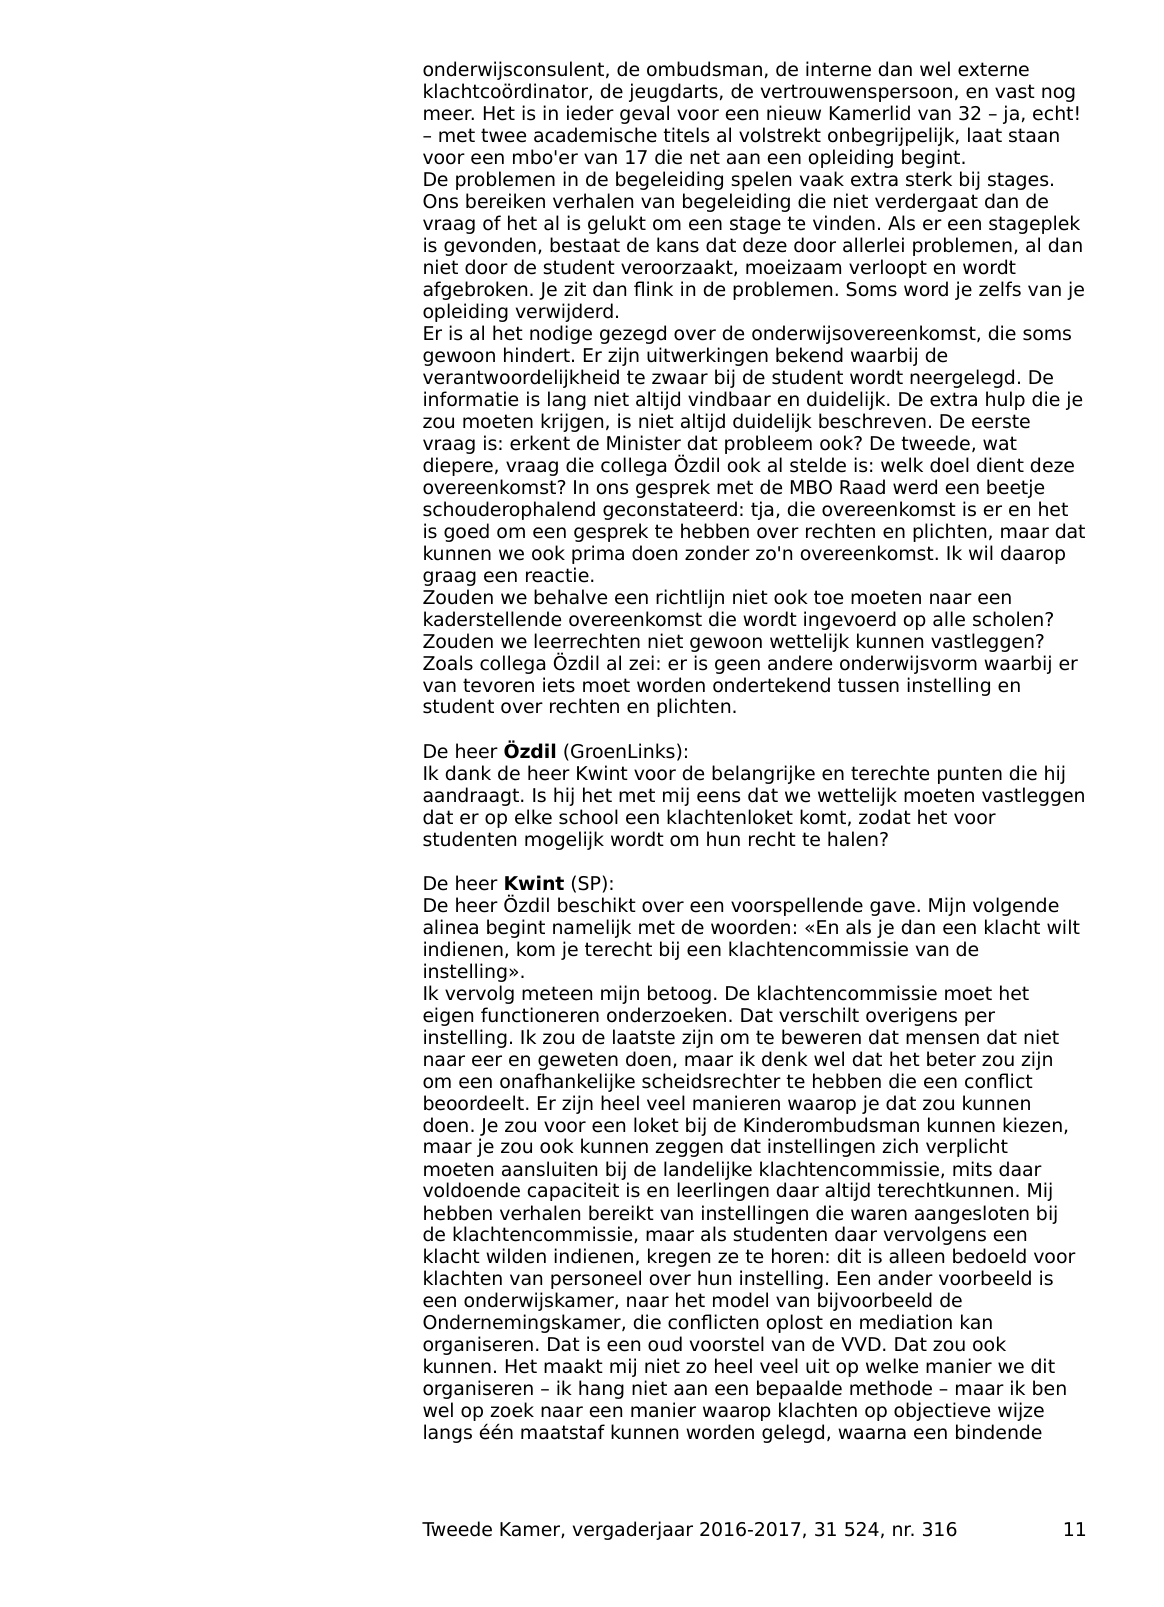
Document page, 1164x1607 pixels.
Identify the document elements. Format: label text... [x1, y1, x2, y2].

text Ik vervolg meteen mijn betoog. De klachtencommissie moet het eigen functioneren onderzoeken. Dat verschilt overigens per instelling. Ik zou de laatste zijn om te beweren dat mensen dat niet naar eer en geweten doen, maar ik denk wel dat het beter zou zijn om een onafhankelijke scheidsrechter te hebben die een conflict beoordeelt. Er zijn heel veel manieren waarop je dat zou kunnen doen. Je zou voor een loket bij de Kinderombudsman kunnen kiezen, maar je zou ook kunnen zeggen dat instellingen zich verplicht moeten aansluiten bij de landelijke klachtencommissie, mits daar voldoende capaciteit is en leerlingen daar altijd terechtkunnen. Mij hebben verhalen bereikt van instellingen die waren aangesloten bij de klachtencommissie, maar als studenten daar vervolgens een klacht wilden indienen, kregen ze te horen: dit is alleen bedoeld voor klachten van personeel over hun instelling. Een ander voorbeeld is een onderwijskamer, naar het model van bijvoorbeeld de Ondernemingskamer, die conflicten oplost en mediation kan organiseren. Dat is een oud voorstel van de VVD. Dat zou ook kunnen. Het maakt mij niet zo heel veel uit op welke manier we dit organiseren – ik hang niet aan een bepaalde methode – maar ik ben wel op zoek naar een manier waarop klachten op objectieve wijze langs één maatstaf kunnen worden gelegd, waarna een bindende [422, 983, 1087, 1444]
text Zouden we behalve een richtlijn niet ook toe moeten naar een kaderstellende overeenkomst die wordt ingevoerd op alle scholen? Zouden we leerrechten niet gewoon wettelijk kunnen vastleggen? Zoals collega Özdil al zei: er is geen andere onderwijsvorm waarbij er van tevoren iets moet worden ondertekend tussen instelling en student over rechten en plichten. [422, 587, 1087, 718]
text Er is al het nodige gezegd over de onderwijsovereenkomst, die soms gewoon hindert. Er zijn uitwerkingen bekend waarbij de verantwoordelijkheid te zwaar bij de student wordt neergelegd. De informatie is lang niet altijd vindbaar en duidelijk. De extra hulp die je zou moeten krijgen, is niet altijd duidelijk beschreven. De eerste vraag is: erkent de Minister dat probleem ook? De tweede, wat diepere, vraag die collega Özdil ook al stelde is: welk doel dient deze overeenkomst? In ons gesprek met de MBO Raad werd een beetje schouderophalend geconstateerd: tja, die overeenkomst is er en het is goed om een gesprek te hebben over rechten en plichten, maar dat kunnen we ook prima doen zonder zo'n overeenkomst. Ik wil daarop graag een reactie. [422, 323, 1087, 587]
text onderwijsconsulent, de ombudsman, de interne dan wel externe klachtcoördinator, de jeugdarts, de vertrouwenspersoon, en vast nog meer. Het is in ieder geval voor een nieuw Kamerlid van 32 – ja, echt! – met twee academische titels al volstrekt onbegrijpelijk, laat staan voor een mbo'er van 17 die net aan een opleiding begint. [422, 59, 1087, 169]
text Ik dank de heer Kwint voor de belangrijke en terechte punten die hij aandraagt. Is hij het met mij eens dat we wettelijk moeten vastleggen dat er op elke school een klachtenloket komt, zodat het voor studenten mogelijk wordt om hun recht te halen? [422, 763, 1087, 851]
text De heer Özdil beschikt over een voorspellende gave. Mijn volgende alinea begint namelijk met de woorden: «En als je dan een klacht wilt indienen, kom je terecht bij een klachtencommissie van de instelling». [422, 895, 1087, 983]
text De heer Özdil (GroenLinks): [422, 741, 1087, 763]
text De problemen in de begeleiding spelen vaak extra sterk bij stages. Ons bereiken verhalen van begeleiding die niet verdergaat dan de vraag of het al is gelukt om een stage te vinden. Als er een stageplek is gevonden, bestaat de kans dat deze door allerlei problemen, al dan niet door de student veroorzaakt, moeizaam verloopt en wordt afgebroken. Je zit dan flink in de problemen. Soms word je zelfs van je opleiding verwijderd. [422, 169, 1087, 323]
text De heer Kwint (SP): [422, 873, 1087, 895]
